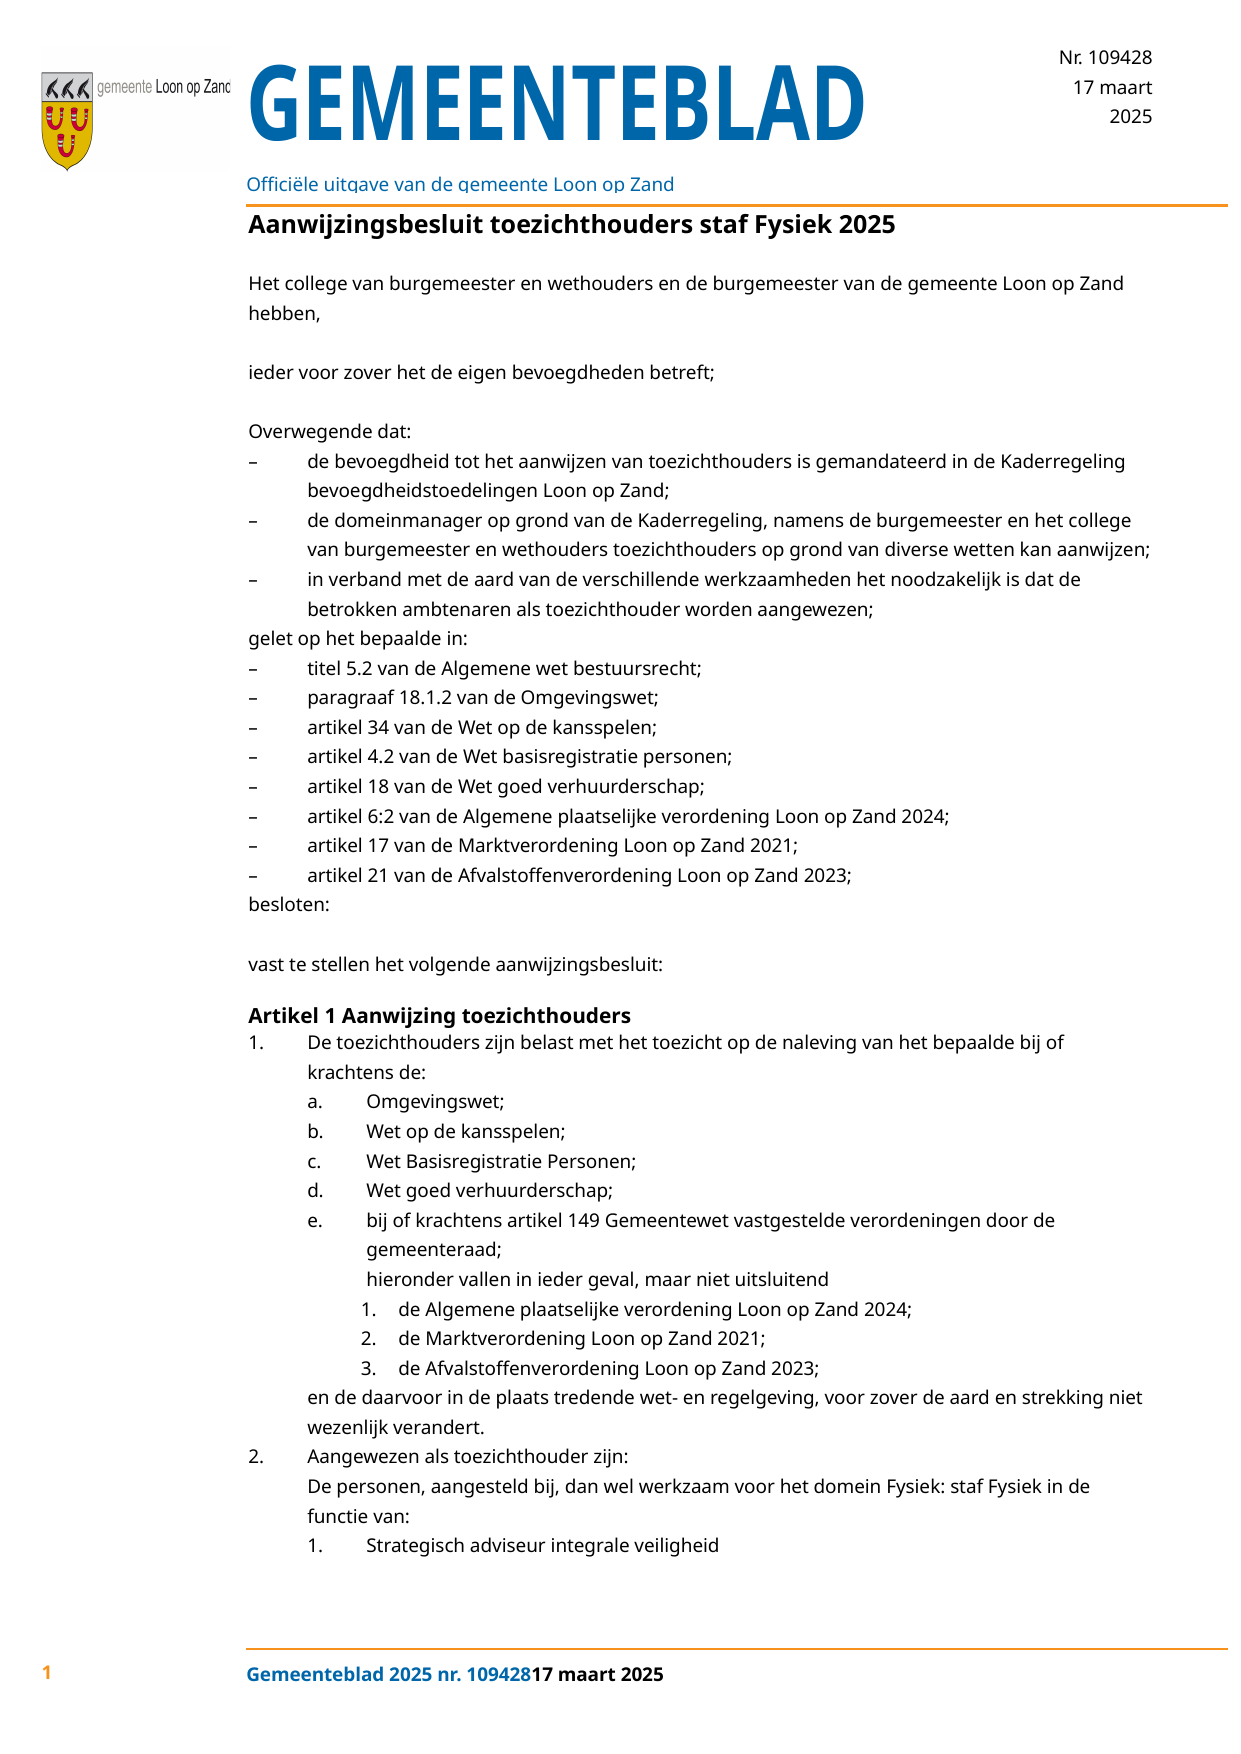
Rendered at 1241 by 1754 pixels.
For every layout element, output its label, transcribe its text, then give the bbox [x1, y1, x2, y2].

text Overwegende dat: [248, 418, 1152, 444]
list artikel 6:2 van de Algemene plaatselijke verordening Loon op Zand 2024; [248, 803, 1152, 828]
list artikel 4.2 van de Wet basisregistratie personen; [248, 744, 1152, 769]
list artikel 17 van de Marktverordening Loon op Zand 2021; [248, 832, 1152, 858]
list in verband met de aard van de verschillende werkzaamheden het noodzakelijk is dat de betrokken ambtenaren als toezichthouder worden aangewezen; [248, 566, 1152, 621]
list de bevoegdheid tot het aanwijzen van toezichthouders is gemandateerd in de Kaderregeling bevoegdheidstoedelingen Loon op Zand; [248, 448, 1152, 503]
list artikel 21 van de Afvalstoffenverordening Loon op Zand 2023; [248, 862, 1152, 888]
text Het college van burgemeester en wethouders en de burgemeester van de gemeente Loon op Zand hebben, [248, 270, 1152, 326]
list Wet goed verhuurderschap; [307, 1177, 1152, 1203]
list paragraaf 18.1.2 van de Omgevingswet; [248, 684, 1152, 710]
text vast te stellen het volgende aanwijzingsbesluit: [248, 951, 1152, 976]
picture [41, 47, 231, 172]
text Aanwijzingsbesluit toezichthouders staf Fysiek 2025 [248, 207, 1152, 241]
list de Algemene plaatselijke verordening Loon op Zand 2024; [361, 1296, 1152, 1322]
list Wet op de kansspelen; [307, 1118, 1152, 1144]
text Artikel 1 Aanwijzing toezichthouders [248, 1001, 1152, 1029]
list de domeinmanager op grond van de Kaderregeling, namens de burgemeester en het college van burgemeester en wethouders toezichthouders op grond van diverse wetten kan aanwijzen; [248, 507, 1152, 562]
list artikel 34 van de Wet op de kansspelen; [248, 714, 1152, 740]
list De toezichthouders zijn belast met het toezicht op de naleving van het bepaalde bij of krachtens de: [248, 1029, 1152, 1085]
list Wet Basisregistratie Personen; [307, 1148, 1152, 1174]
list Aangewezen als toezichthouder zijn: [248, 1444, 1152, 1469]
list en de daarvoor in de plaats tredende wet- en regelgeving, voor zover de aard en strekking niet wezenlijk verandert. [248, 1384, 1152, 1440]
text ieder voor zover het de eigen bevoegdheden betreft; [248, 359, 1152, 385]
list De personen, aangesteld bij, dan wel werkzaam voor het domein Fysiek: staf Fysiek in de functie van: [248, 1473, 1152, 1529]
text besloten: [248, 892, 1152, 917]
list titel 5.2 van de Algemene wet bestuursrecht; [248, 655, 1152, 681]
list de Marktverordening Loon op Zand 2021; [361, 1325, 1152, 1351]
list Omgevingswet; [307, 1089, 1152, 1114]
list de Afvalstoffenverordening Loon op Zand 2023; [361, 1355, 1152, 1381]
list bij of krachtens artikel 149 Gemeentewet vastgestelde verordeningen door de gemeenteraad; [307, 1207, 1152, 1262]
list artikel 18 van de Wet goed verhuurderschap; [248, 773, 1152, 799]
list Strategisch adviseur integrale veiligheid [307, 1532, 1152, 1558]
list hieronder vallen in ieder geval, maar niet uitsluitend [307, 1266, 1152, 1292]
text gelet op het bepaalde in: [248, 625, 1152, 651]
